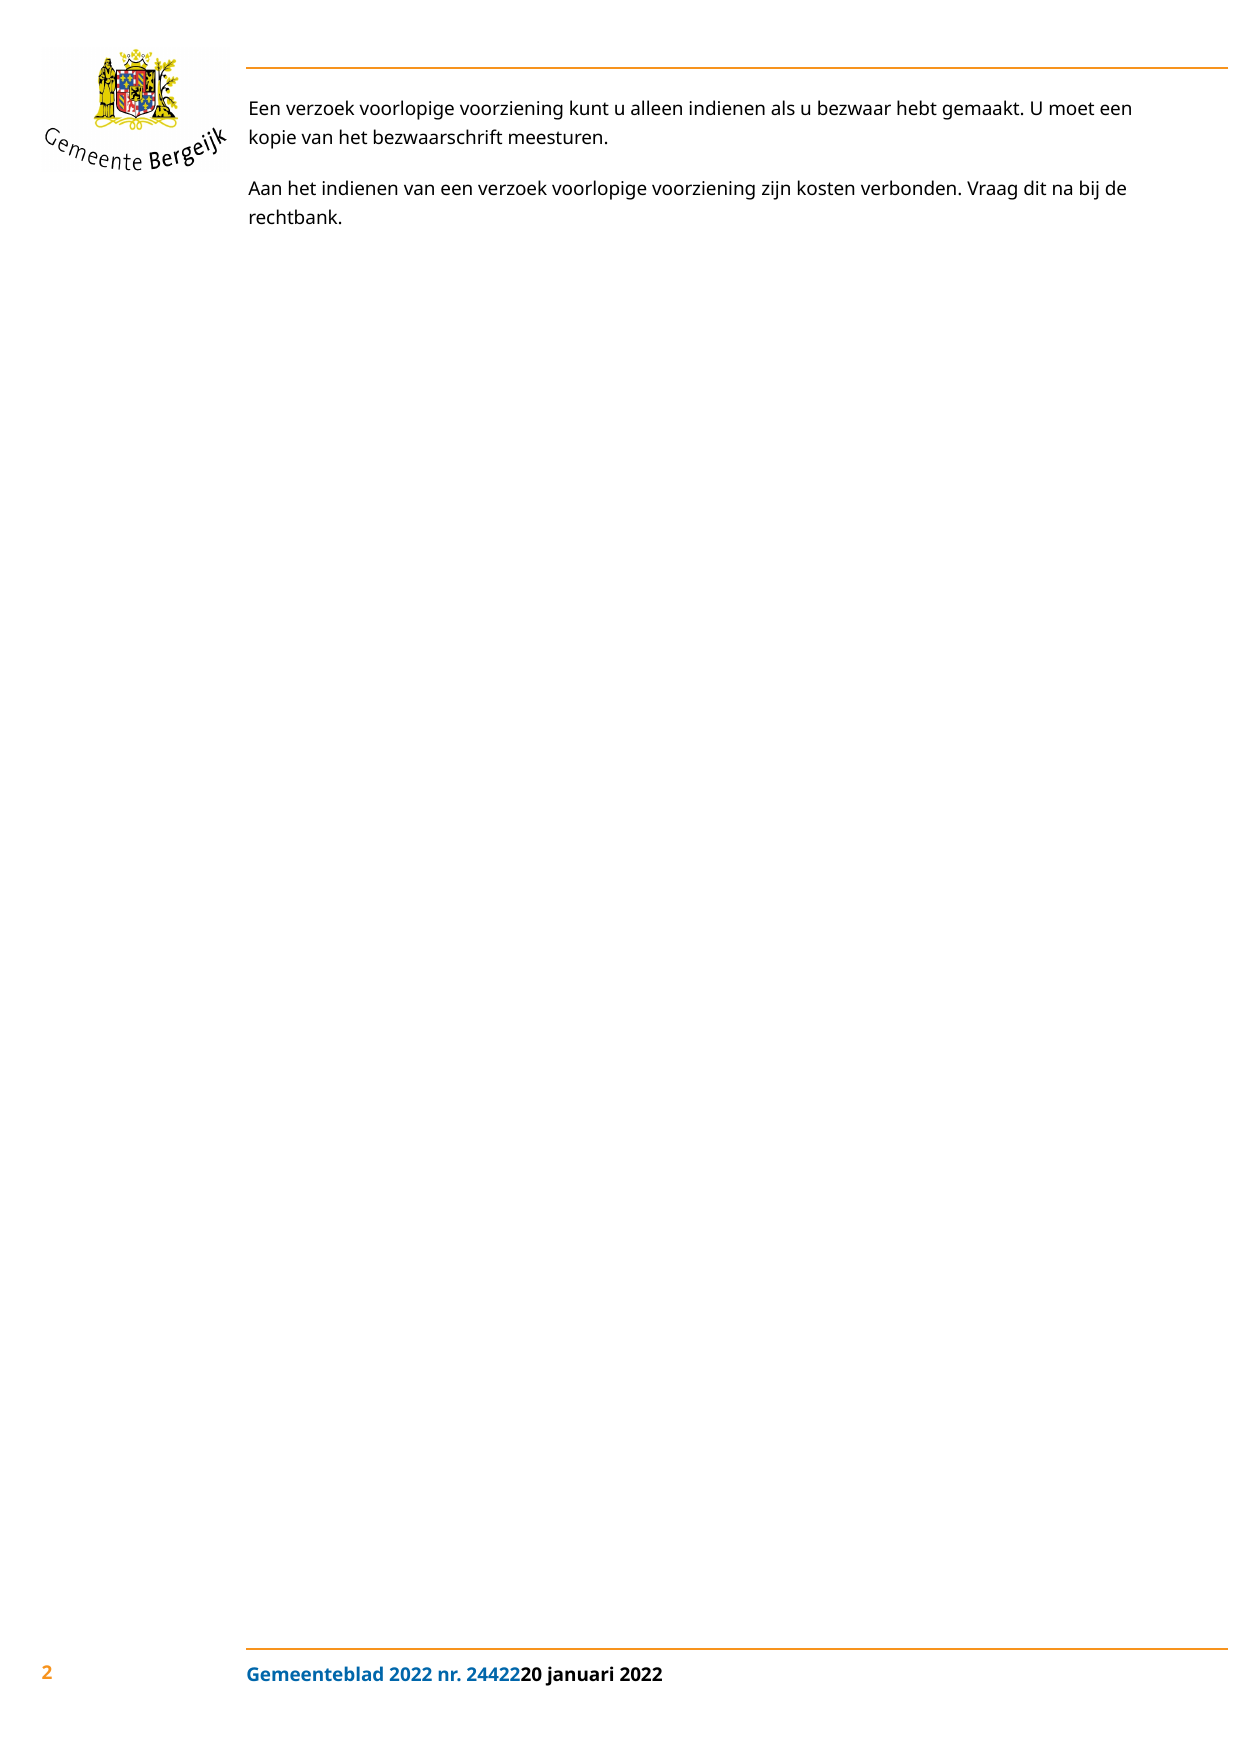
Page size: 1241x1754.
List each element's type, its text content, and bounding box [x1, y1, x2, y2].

text Aan het indienen van een verzoek voorlopige voorziening zijn kosten verbonden. Vraag dit na bij de rechtbank. [248, 175, 1152, 230]
picture [41, 47, 231, 172]
text Een verzoek voorlopige voorziening kunt u alleen indienen als u bezwaar hebt gemaakt. U moet een kopie van het bezwaarschrift meesturen. [248, 95, 1152, 150]
